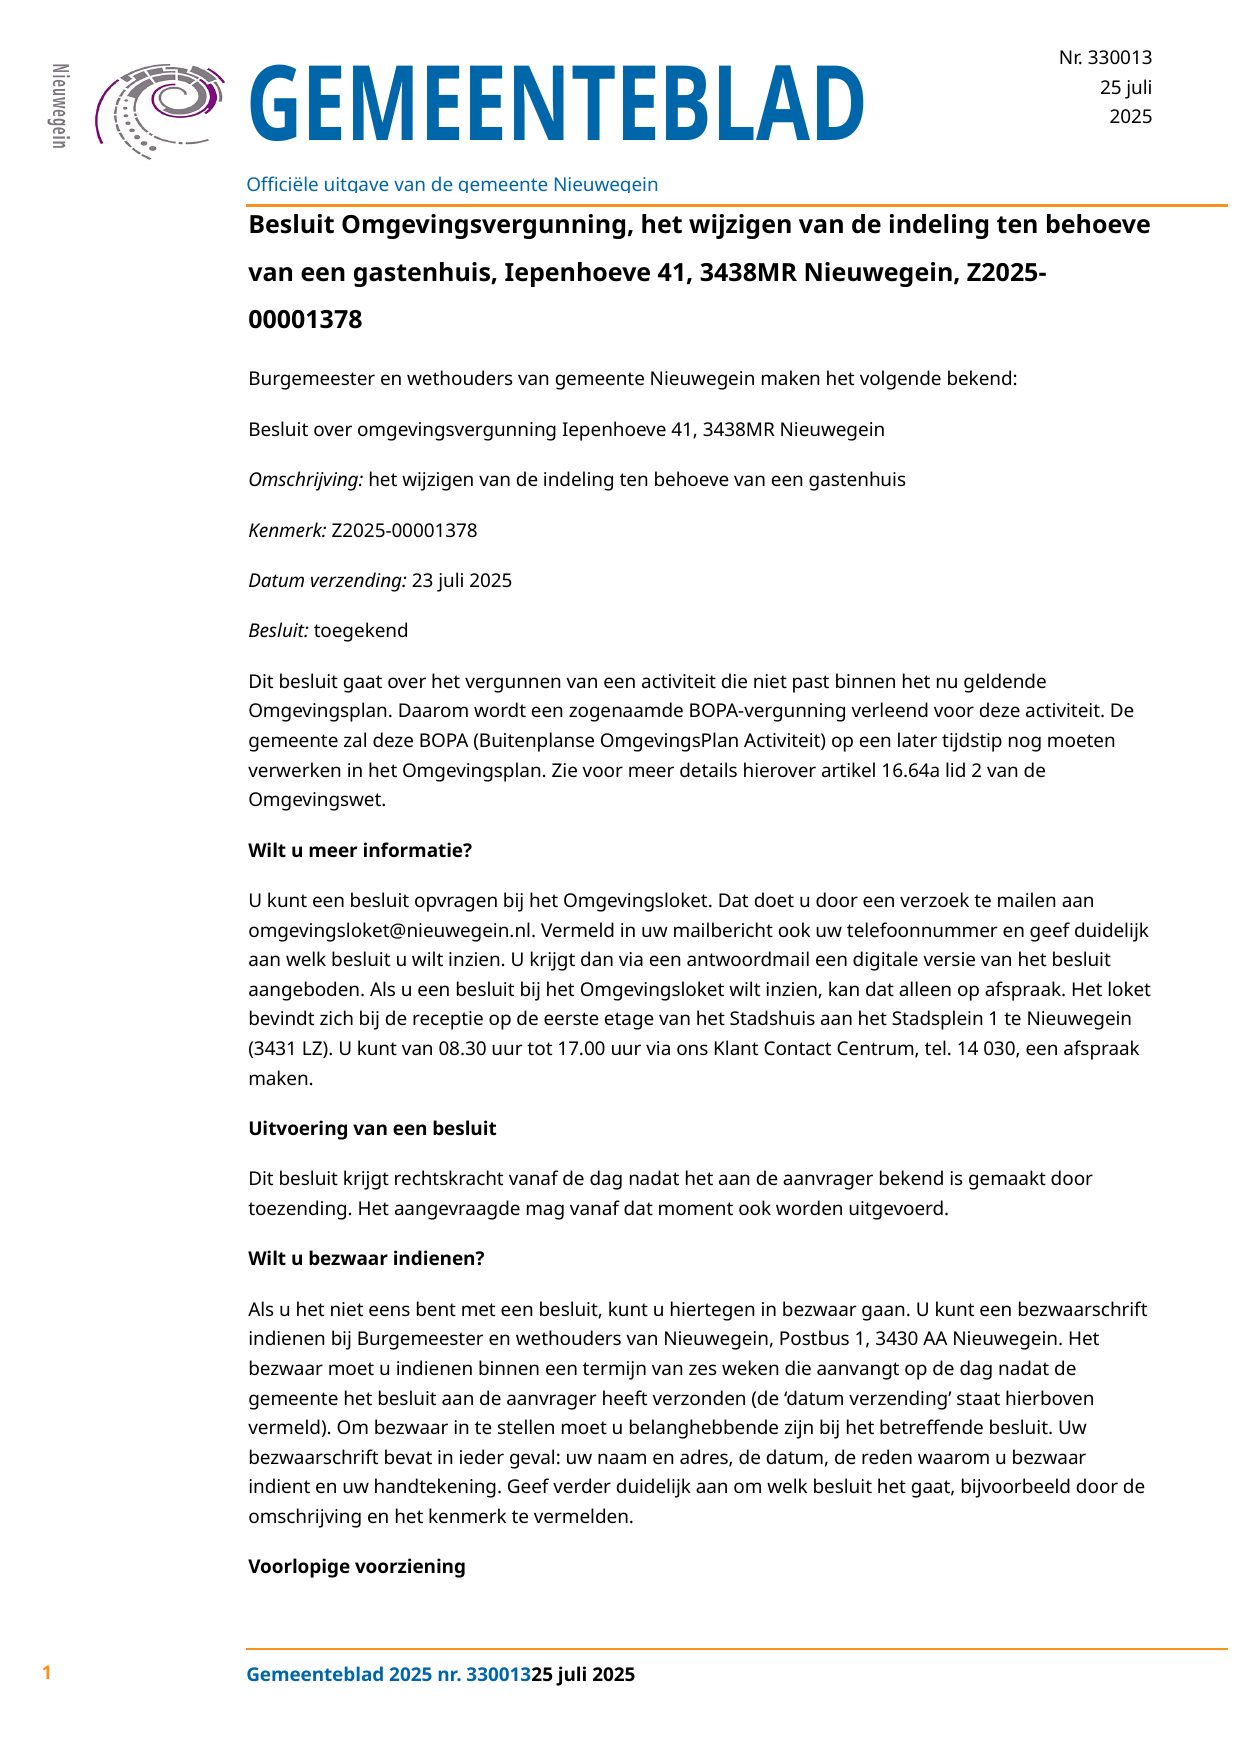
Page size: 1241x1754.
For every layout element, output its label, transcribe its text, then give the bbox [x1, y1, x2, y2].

text Wilt u meer informatie? [248, 837, 1152, 862]
text Voorlopige voorziening [248, 1553, 1152, 1579]
picture [41, 47, 231, 172]
text U kunt een besluit opvragen bij het Omgevingsloket. Dat doet u door een verzoek te mailen aan omgevingsloket@nieuwegein.nl. Vermeld in uw mailbericht ook uw telefoonnummer en geef duidelijk aan welk besluit u wilt inzien. U krijgt dan via een antwoordmail een digitale versie van het besluit aangeboden. Als u een besluit bij het Omgevingsloket wilt inzien, kan dat alleen op afspraak. Het loket bevindt zich bij de receptie op de eerste etage van het Stadshuis aan het Stadsplein 1 te Nieuwegein (3431 LZ). U kunt van 08.30 uur tot 17.00 uur via ons Klant Contact Centrum, tel. 14 030, een afspraak maken. [248, 887, 1152, 1090]
text Dit besluit krijgt rechtskracht vanaf de dag nadat het aan de aanvrager bekend is gemaakt door toezending. Het aangevraagde mag vanaf dat moment ook worden uitgevoerd. [248, 1166, 1152, 1221]
text Datum verzending: 23 juli 2025 [248, 567, 1152, 593]
text Dit besluit gaat over het vergunnen van een activiteit die niet past binnen het nu geldende Omgevingsplan. Daarom wordt een zogenaamde BOPA-vergunning verleend voor deze activiteit. De gemeente zal deze BOPA (Buitenplanse OmgevingsPlan Activiteit) op een later tijdstip nog moeten verwerken in het Omgevingsplan. Zie voor meer details hierover artikel 16.64a lid 2 van de Omgevingswet. [248, 668, 1152, 812]
text Kenmerk: Z2025-00001378 [248, 517, 1152, 542]
text Burgemeester en wethouders van gemeente Nieuwegein maken het volgende bekend: [248, 366, 1152, 391]
text Omschrijving: het wijzigen van de indeling ten behoeve van een gastenhuis [248, 466, 1152, 492]
text Besluit Omgevingsvergunning, het wijzigen van de indeling ten behoeve van een gastenhuis, Iepenhoeve 41, 3438MR Nieuwegein, Z2025-00001378 [248, 207, 1152, 336]
text Besluit: toegekend [248, 618, 1152, 643]
text Wilt u bezwaar indienen? [248, 1246, 1152, 1271]
text Als u het niet eens bent met een besluit, kunt u hiertegen in bezwaar gaan. U kunt een bezwaarschrift indienen bij Burgemeester en wethouders van Nieuwegein, Postbus 1, 3430 AA Nieuwegein. Het bezwaar moet u indienen binnen een termijn van zes weken die aanvangt op de dag nadat de gemeente het besluit aan de aanvrager heeft verzonden (de ‘datum verzending’ staat hierboven vermeld). Om bezwaar in te stellen moet u belanghebbende zijn bij het betreffende besluit. Uw bezwaarschrift bevat in ieder geval: uw naam en adres, de datum, de reden waarom u bezwaar indient en uw handtekening. Geef verder duidelijk aan om welk besluit het gaat, bijvoorbeeld door de omschrijving en het kenmerk te vermelden. [248, 1296, 1152, 1529]
text Besluit over omgevingsvergunning Iepenhoeve 41, 3438MR Nieuwegein [248, 416, 1152, 442]
text Uitvoering van een besluit [248, 1115, 1152, 1141]
